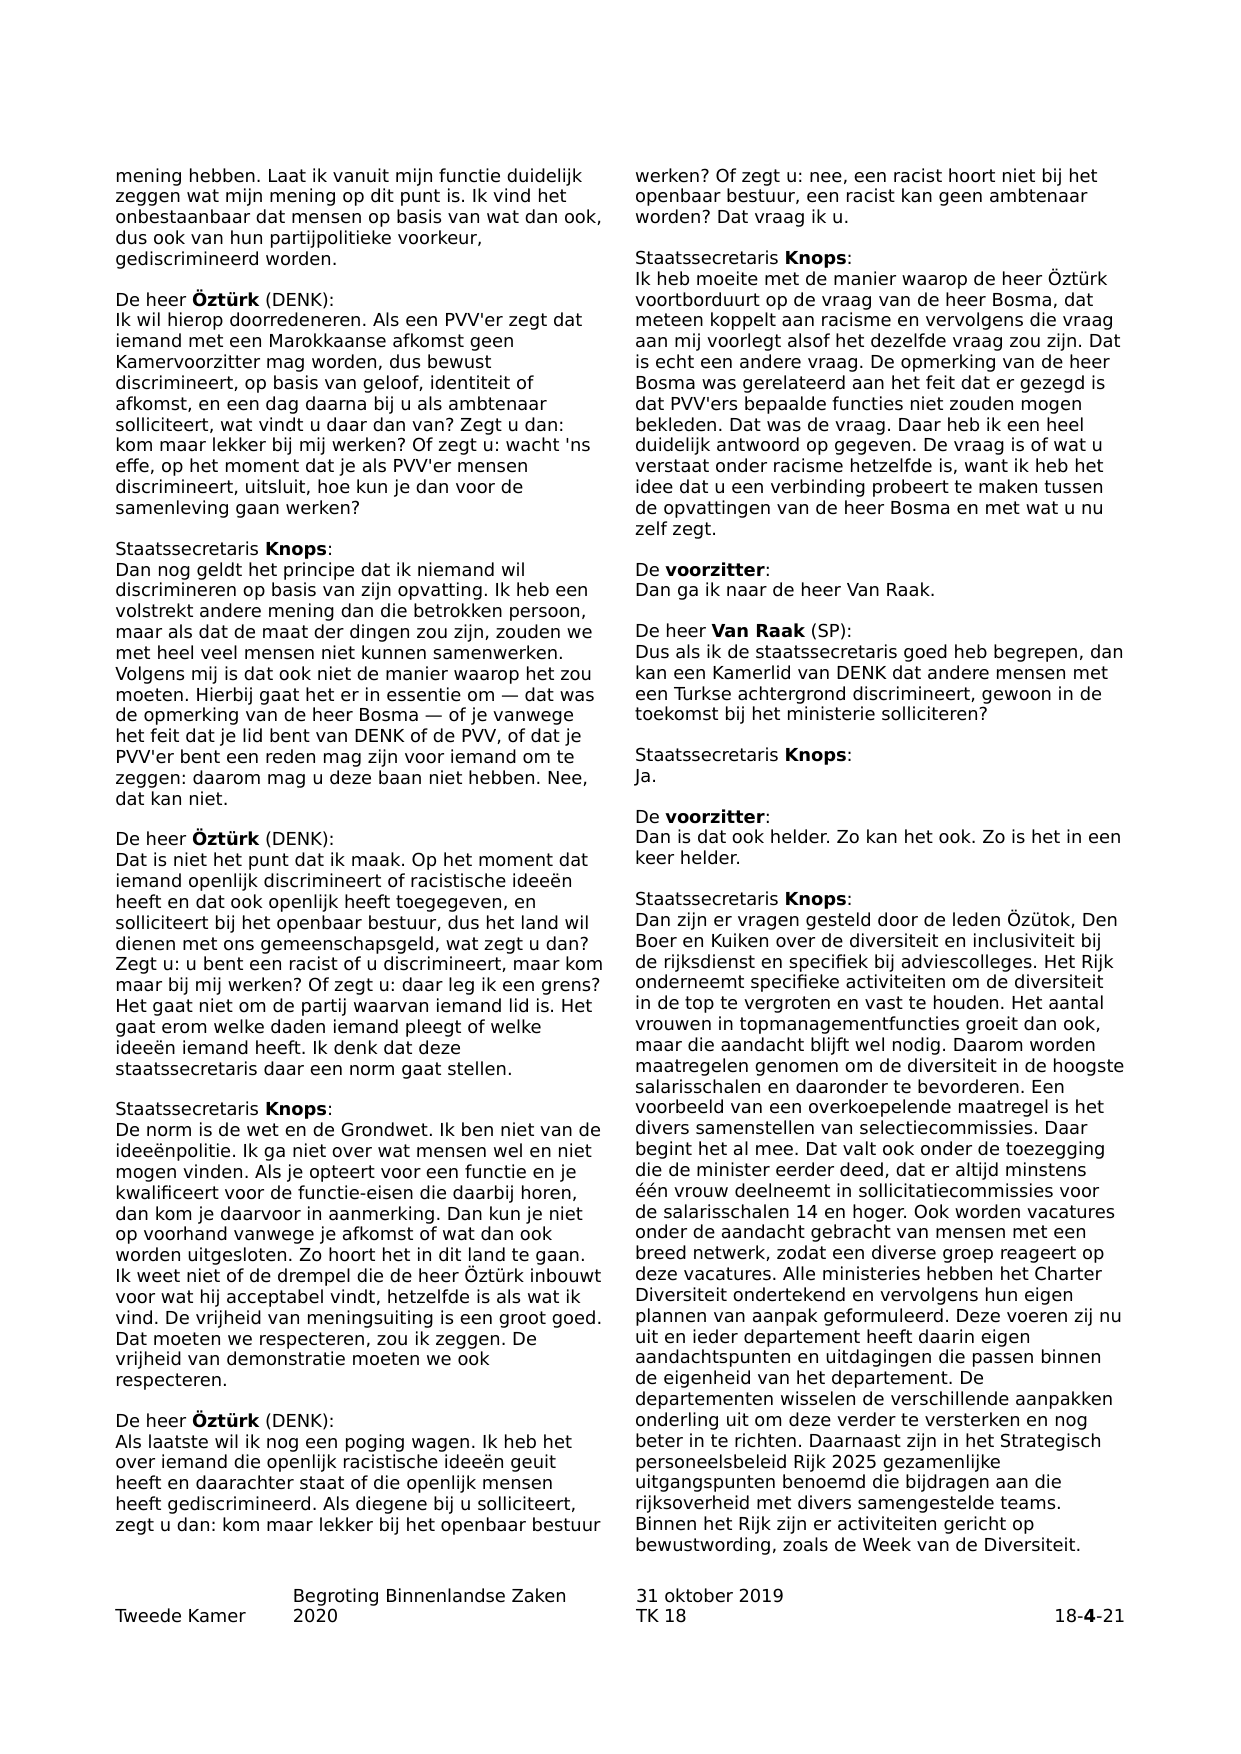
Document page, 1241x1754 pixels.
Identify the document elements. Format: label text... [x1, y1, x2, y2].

text De voorzitter: [635, 559, 1125, 580]
text Staatssecretaris Knops: [115, 1099, 605, 1120]
text De heer Öztürk (DENK): [115, 289, 605, 310]
text Staatssecretaris Knops: [115, 538, 605, 559]
text Staatssecretaris Knops: [635, 248, 1125, 268]
text werken? Of zegt u: nee, een racist hoort niet bij het openbaar bestuur, een racist kan geen ambtenaar worden? Dat vraag ik u. [635, 165, 1125, 228]
text Dan nog geldt het principe dat ik niemand wil discrimineren op basis van zijn opvatting. Ik heb een volstrekt andere mening dan die betrokken persoon, maar als dat de maat der dingen zou zijn, zouden we met heel veel mensen niet kunnen samenwerken. Volgens mij is dat ook niet de manier waarop het zou moeten. Hierbij gaat het er in essentie om — dat was de opmerking van de heer Bosma — of je vanwege het feit dat je lid bent van DENK of de PVV, of dat je PVV'er bent een reden mag zijn voor iemand om te zeggen: daarom mag u deze baan niet hebben. Nee, dat kan niet. [115, 559, 605, 809]
text De voorzitter: [635, 807, 1125, 827]
text De heer Öztürk (DENK): [115, 829, 605, 850]
text De heer Öztürk (DENK): [115, 1411, 605, 1431]
text De heer Van Raak (SP): [635, 621, 1125, 642]
text Dus als ik de staatssecretaris goed heb begrepen, dan kan een Kamerlid van DENK dat andere mensen met een Turkse achtergrond discrimineert, gewoon in de toekomst bij het ministerie solliciteren? [635, 642, 1125, 725]
text Dat is niet het punt dat ik maak. Op het moment dat iemand openlijk discrimineert of racistische ideeën heeft en dat ook openlijk heeft toegegeven, en solliciteert bij het openbaar bestuur, dus het land wil dienen met ons gemeenschapsgeld, wat zegt u dan? Zegt u: u bent een racist of u discrimineert, maar kom maar bij mij werken? Of zegt u: daar leg ik een grens? Het gaat niet om de partij waarvan iemand lid is. Het gaat erom welke daden iemand pleegt of welke ideeën iemand heeft. Ik denk dat deze staatssecretaris daar een norm gaat stellen. [115, 850, 605, 1079]
text Staatssecretaris Knops: [635, 889, 1125, 910]
text Dan is dat ook helder. Zo kan het ook. Zo is het in een keer helder. [635, 827, 1125, 869]
text De norm is de wet en de Grondwet. Ik ben niet van de ideeënpolitie. Ik ga niet over wat mensen wel en niet mogen vinden. Als je opteert voor een functie en je kwalificeert voor de functie-eisen die daarbij horen, dan kom je daarvoor in aanmerking. Dan kun je niet op voorhand vanwege je afkomst of wat dan ook worden uitgesloten. Zo hoort het in dit land te gaan. Ik weet niet of de drempel die de heer Öztürk inbouwt voor wat hij acceptabel vindt, hetzelfde is als wat ik vind. De vrijheid van meningsuiting is een groot goed. Dat moeten we respecteren, zou ik zeggen. De vrijheid van demonstratie moeten we ook respecteren. [115, 1120, 605, 1391]
text Ik heb moeite met de manier waarop de heer Öztürk voortborduurt op de vraag van de heer Bosma, dat meteen koppelt aan racisme en vervolgens die vraag aan mij voorlegt alsof het dezelfde vraag zou zijn. Dat is echt een andere vraag. De opmerking van de heer Bosma was gerelateerd aan het feit dat er gezegd is dat PVV'ers bepaalde functies niet zouden mogen bekleden. Dat was de vraag. Daar heb ik een heel duidelijk antwoord op gegeven. De vraag is of wat u verstaat onder racisme hetzelfde is, want ik heb het idee dat u een verbinding probeert te maken tussen de opvattingen van de heer Bosma en met wat u nu zelf zegt. [635, 268, 1125, 539]
text Dan zijn er vragen gesteld door de leden Özütok, Den Boer en Kuiken over de diversiteit en inclusiviteit bij de rijksdienst en specifiek bij adviescolleges. Het Rijk onderneemt specifieke activiteiten om de diversiteit in de top te vergroten en vast te houden. Het aantal vrouwen in topmanagementfuncties groeit dan ook, maar die aandacht blijft wel nodig. Daarom worden maatregelen genomen om de diversiteit in de hoogste salarisschalen en daaronder te bevorderen. Een voorbeeld van een overkoepelende maatregel is het divers samenstellen van selectiecommissies. Daar begint het al mee. Dat valt ook onder de toezegging die de minister eerder deed, dat er altijd minstens één vrouw deelneemt in sollicitatiecommissies voor de salarisschalen 14 en hoger. Ook worden vacatures onder de aandacht gebracht van mensen met een breed netwerk, zodat een diverse groep reageert op deze vacatures. Alle ministeries hebben het Charter Diversiteit ondertekend en vervolgens hun eigen plannen van aanpak geformuleerd. Deze voeren zij nu uit en ieder departement heeft daarin eigen aandachtspunten en uitdagingen die passen binnen de eigenheid van het departement. De departementen wisselen de verschillende aanpakken onderling uit om deze verder te versterken en nog beter in te richten. Daarnaast zijn in het Strategisch personeelsbeleid Rijk 2025 gezamenlijke uitgangspunten benoemd die bijdragen aan die rijksoverheid met divers samengestelde teams. Binnen het Rijk zijn er activiteiten gericht op bewustwording, zoals de Week van de Diversiteit. [635, 910, 1125, 1556]
text Als laatste wil ik nog een poging wagen. Ik heb het over iemand die openlijk racistische ideeën geuit heeft en daarachter staat of die openlijk mensen heeft gediscrimineerd. Als diegene bij u solliciteert, zegt u dan: kom maar lekker bij het openbaar bestuur [115, 1431, 605, 1536]
text Dan ga ik naar de heer Van Raak. [635, 580, 1125, 601]
text mening hebben. Laat ik vanuit mijn functie duidelijk zeggen wat mijn mening op dit punt is. Ik vind het onbestaanbaar dat mensen op basis van wat dan ook, dus ook van hun partijpolitieke voorkeur, gediscrimineerd worden. [115, 165, 605, 269]
text Ik wil hierop doorredeneren. Als een PVV'er zegt dat iemand met een Marokkaanse afkomst geen Kamervoorzitter mag worden, dus bewust discrimineert, op basis van geloof, identiteit of afkomst, en een dag daarna bij u als ambtenaar solliciteert, wat vindt u daar dan van? Zegt u dan: kom maar lekker bij mij werken? Of zegt u: wacht 'ns effe, op het moment dat je als PVV'er mensen discrimineert, uitsluit, hoe kun je dan voor de samenleving gaan werken? [115, 310, 605, 518]
text Ja. [635, 766, 1125, 787]
text Staatssecretaris Knops: [635, 745, 1125, 766]
